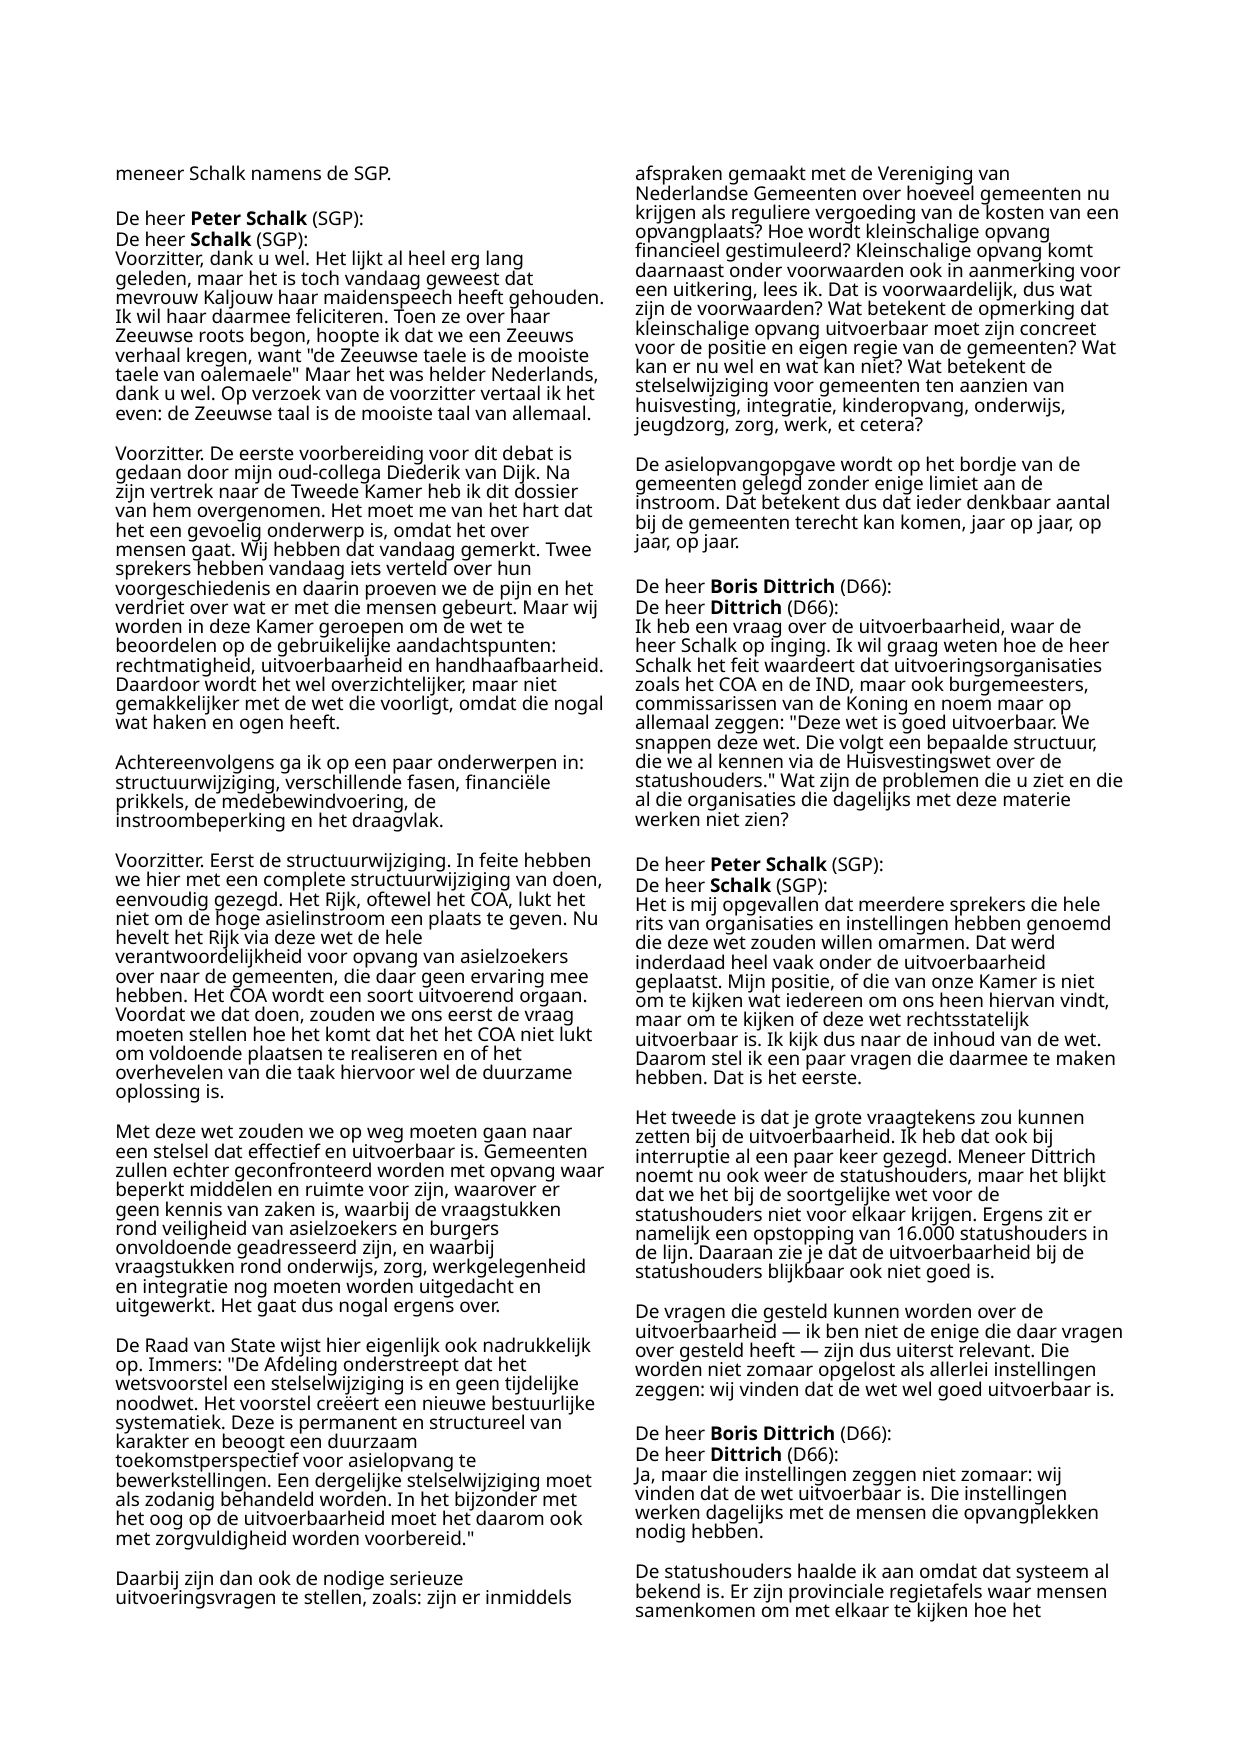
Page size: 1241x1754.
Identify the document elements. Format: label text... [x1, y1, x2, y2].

text Achtereenvolgens ga ik op een paar onderwerpen in: structuurwijziging, verschillende fasen, financiële prikkels, de medebewindvoering, de instroombeperking en het draagvlak. [115, 754, 605, 831]
text De heer Boris Dittrich (D66): [635, 573, 1125, 599]
text De vragen die gesteld kunnen worden over de uitvoerbaarheid — ik ben niet de enige die daar vragen over gesteld heeft — zijn dus uiterst relevant. Die worden niet zomaar opgelost als allerlei instellingen zeggen: wij vinden dat de wet wel goed uitvoerbaar is. [635, 1303, 1125, 1400]
text De heer Peter Schalk (SGP): [115, 205, 605, 231]
text Voorzitter. Eerst de structuurwijziging. In feite hebben we hier met een complete structuurwijziging van doen, eenvoudig gezegd. Het Rijk, oftewel het COA, lukt het niet om de hoge asielinstroom een plaats te geven. Nu hevelt het Rijk via deze wet de hele verantwoordelijkheid voor opvang van asielzoekers over naar de gemeenten, die daar geen ervaring mee hebben. Het COA wordt een soort uitvoerend orgaan. Voordat we dat doen, zouden we ons eerst de vraag moeten stellen hoe het komt dat het het COA niet lukt om voldoende plaatsen te realiseren en of het overhevelen van die taak hiervoor wel de duurzame oplossing is. [115, 852, 605, 1103]
text Ik heb een vraag over de uitvoerbaarheid, waar de heer Schalk op inging. Ik wil graag weten hoe de heer Schalk het feit waardeert dat uitvoeringsorganisaties zoals het COA en de IND, maar ook burgemeesters, commissarissen van de Koning en noem maar op allemaal zeggen: "Deze wet is goed uitvoerbaar. We snappen deze wet. Die volgt een bepaalde structuur, die we al kennen via de Huisvestingswet over de statushouders." Wat zijn de problemen die u ziet en die al die organisaties die dagelijks met deze materie werken niet zien? [635, 618, 1125, 830]
text De asielopvangopgave wordt op het bordje van de gemeenten gelegd zonder enige limiet aan de instroom. Dat betekent dus dat ieder denkbaar aantal bij de gemeenten terecht kan komen, jaar op jaar, op jaar, op jaar. [635, 456, 1125, 552]
text Het tweede is dat je grote vraagtekens zou kunnen zetten bij de uitvoerbaarheid. Ik heb dat ook bij interruptie al een paar keer gezegd. Meneer Dittrich noemt nu ook weer de statushouders, maar het blijkt dat we het bij de soortgelijke wet voor de statushouders niet voor elkaar krijgen. Ergens zit er namelijk een opstopping van 16.000 statushouders in de lijn. Daaraan zie je dat de uitvoerbaarheid bij de statushouders blijkbaar ook niet goed is. [635, 1109, 1125, 1283]
text meneer Schalk namens de SGP. [115, 165, 605, 184]
text De statushouders haalde ik aan omdat dat systeem al bekend is. Er zijn provinciale regietafels waar mensen samenkomen om met elkaar te kijken hoe het [635, 1563, 1125, 1621]
text Ja, maar die instellingen zeggen niet zomaar: wij vinden dat de wet uitvoerbaar is. Die instellingen werken dagelijks met de mensen die opvangplekken nodig hebben. [635, 1466, 1125, 1543]
text Voorzitter, dank u wel. Het lijkt al heel erg lang geleden, maar het is toch vandaag geweest dat mevrouw Kaljouw haar maidenspeech heeft gehouden. Ik wil haar daarmee feliciteren. Toen ze over haar Zeeuwse roots begon, hoopte ik dat we een Zeeuws verhaal kregen, want "de Zeeuwse taele is de mooiste taele van oalemaele" Maar het was helder Nederlands, dank u wel. Op verzoek van de voorzitter vertaal ik het even: de Zeeuwse taal is de mooiste taal van allemaal. [115, 250, 605, 424]
text Met deze wet zouden we op weg moeten gaan naar een stelsel dat effectief en uitvoerbaar is. Gemeenten zullen echter geconfronteerd worden met opvang waar beperkt middelen en ruimte voor zijn, waarover er geen kennis van zaken is, waarbij de vraagstukken rond veiligheid van asielzoekers en burgers onvoldoende geadresseerd zijn, en waarbij vraagstukken rond onderwijs, zorg, werkgelegenheid en integratie nog moeten worden uitgedacht en uitgewerkt. Het gaat dus nogal ergens over. [115, 1123, 605, 1316]
text De heer Schalk (SGP): [635, 877, 1125, 896]
text De heer Dittrich (D66): [635, 1446, 1125, 1466]
text afspraken gemaakt met de Vereniging van Nederlandse Gemeenten over hoeveel gemeenten nu krijgen als reguliere vergoeding van de kosten van een opvangplaats? Hoe wordt kleinschalige opvang financieel gestimuleerd? Kleinschalige opvang komt daarnaast onder voorwaarden ook in aanmerking voor een uitkering, lees ik. Dat is voorwaardelijk, dus wat zijn de voorwaarden? Wat betekent de opmerking dat kleinschalige opvang uitvoerbaar moet zijn concreet voor de positie en eigen regie van de gemeenten? Wat kan er nu wel en wat kan niet? Wat betekent de stelselwijziging voor gemeenten ten aanzien van huisvesting, integratie, kinderopvang, onderwijs, jeugdzorg, zorg, werk, et cetera? [635, 165, 1125, 435]
text De Raad van State wijst hier eigenlijk ook nadrukkelijk op. Immers: "De Afdeling onderstreept dat het wetsvoorstel een stelselwijziging is en geen tijdelijke noodwet. Het voorstel creëert een nieuwe bestuurlijke systematiek. Deze is permanent en structureel van karakter en beoogt een duurzaam toekomstperspectief voor asielopvang te bewerkstellingen. Een dergelijke stelselwijziging moet als zodanig behandeld worden. In het bijzonder met het oog op de uitvoerbaarheid moet het daarom ook met zorgvuldigheid worden voorbereid." [115, 1337, 605, 1549]
text De heer Dittrich (D66): [635, 599, 1125, 618]
text Daarbij zijn dan ook de nodige serieuze uitvoeringsvragen te stellen, zoals: zijn er inmiddels [115, 1569, 605, 1608]
text Het is mij opgevallen dat meerdere sprekers die hele rits van organisaties en instellingen hebben genoemd die deze wet zouden willen omarmen. Dat werd inderdaad heel vaak onder de uitvoerbaarheid geplaatst. Mijn positie, of die van onze Kamer is niet om te kijken wat iedereen om ons heen hiervan vindt, maar om te kijken of deze wet rechtsstatelijk uitvoerbaar is. Ik kijk dus naar de inhoud van de wet. Daarom stel ik een paar vragen die daarmee te maken hebben. Dat is het eerste. [635, 896, 1125, 1088]
text Voorzitter. De eerste voorbereiding voor dit debat is gedaan door mijn oud-collega Diederik van Dijk. Na zijn vertrek naar de Tweede Kamer heb ik dit dossier van hem overgenomen. Het moet me van het hart dat het een gevoelig onderwerp is, omdat het over mensen gaat. Wij hebben dat vandaag gemerkt. Twee sprekers hebben vandaag iets verteld over hun voorgeschiedenis en daarin proeven we de pijn en het verdriet over wat er met die mensen gebeurt. Maar wij worden in deze Kamer geroepen om de wet te beoordelen op de gebruikelijke aandachtspunten: rechtmatigheid, uitvoerbaarheid en handhaafbaarheid. Daardoor wordt het wel overzichtelijker, maar niet gemakkelijker met de wet die voorligt, omdat die nogal wat haken en ogen heeft. [115, 444, 605, 734]
text De heer Boris Dittrich (D66): [635, 1421, 1125, 1446]
text De heer Peter Schalk (SGP): [635, 851, 1125, 877]
text De heer Schalk (SGP): [115, 231, 605, 250]
